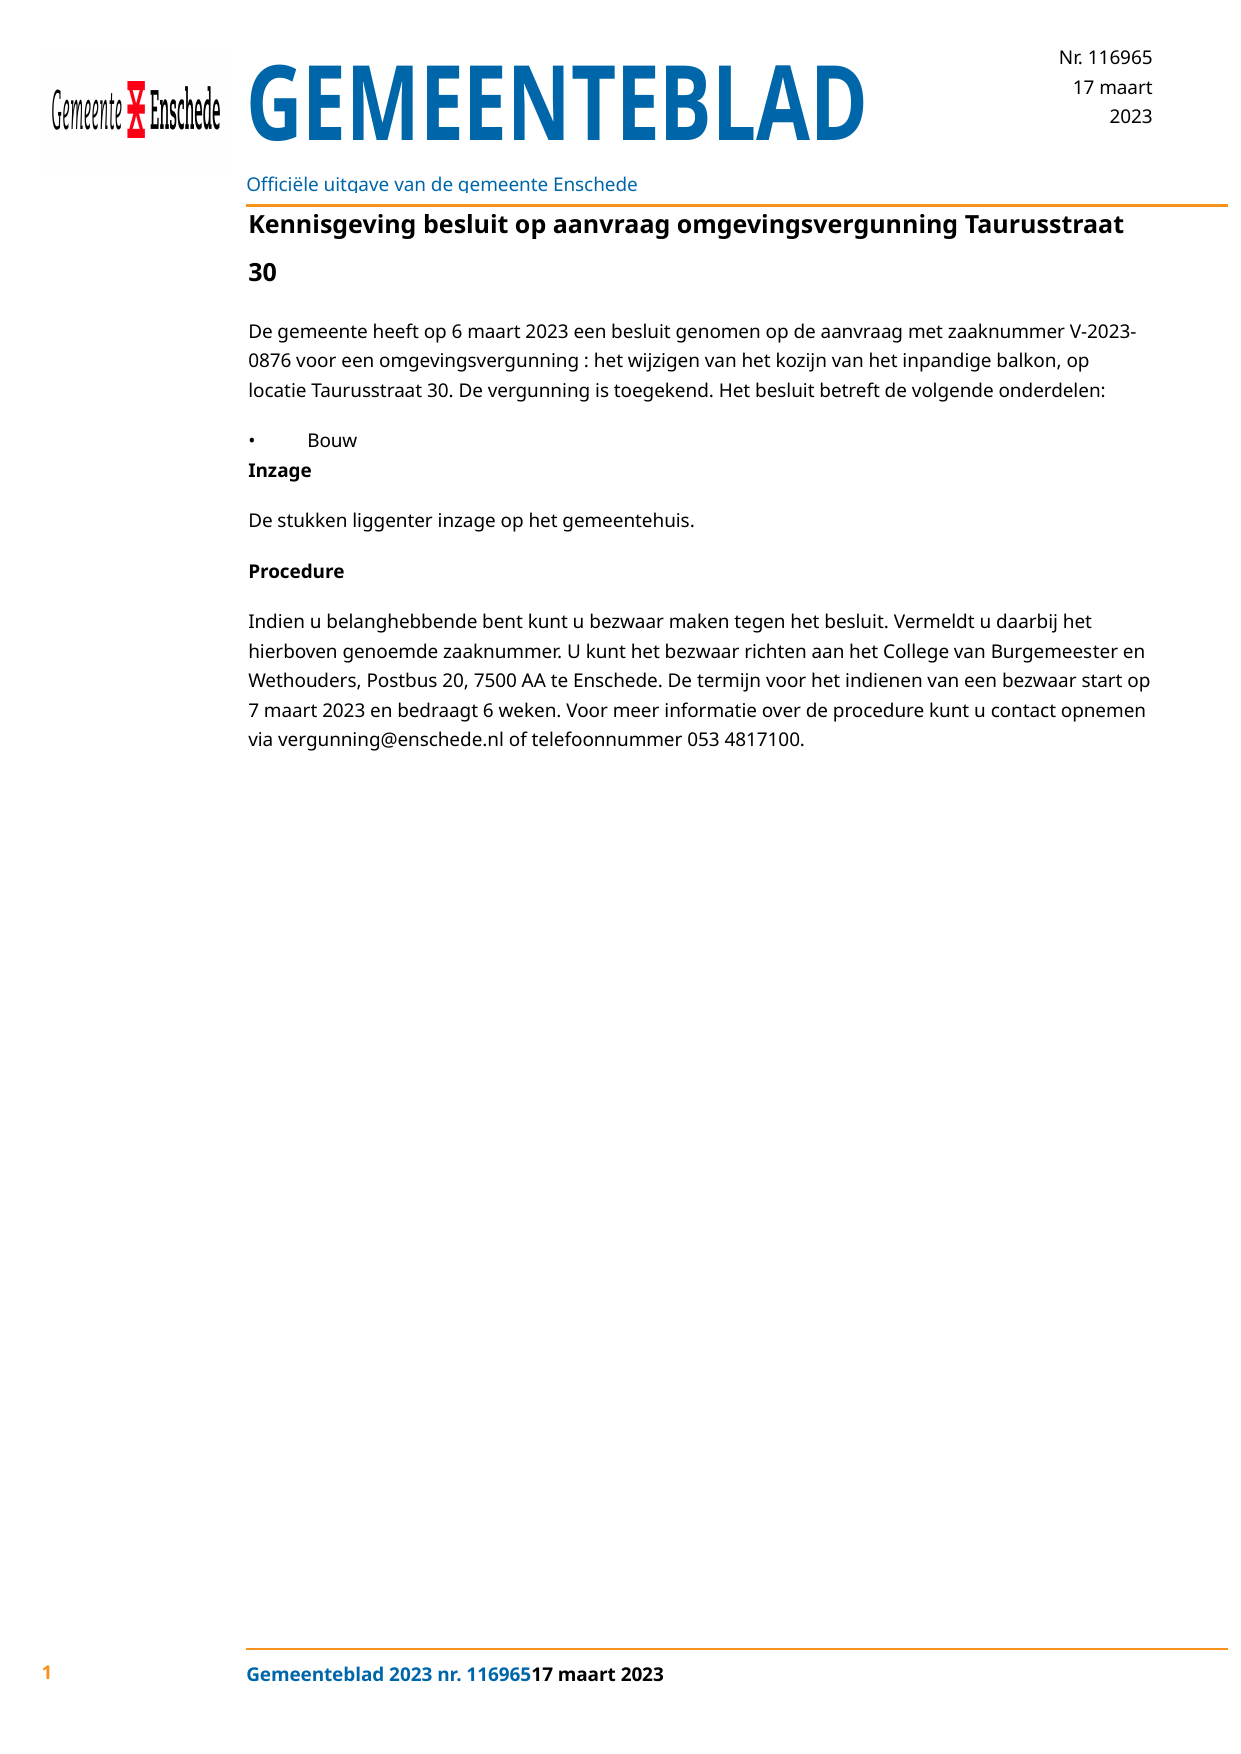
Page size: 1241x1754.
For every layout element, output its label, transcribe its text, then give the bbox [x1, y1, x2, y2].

text Procedure [248, 558, 1152, 584]
picture [41, 47, 231, 172]
text Inzage [248, 457, 1152, 483]
text De gemeente heeft op 6 maart 2023 een besluit genomen op de aanvraag met zaaknummer V-2023-0876 voor een omgevingsvergunning : het wijzigen van het kozijn van het inpandige balkon, op locatie Taurusstraat 30. De vergunning is toegekend. Het besluit betreft de volgende onderdelen: [248, 318, 1152, 403]
text Indien u belanghebbende bent kunt u bezwaar maken tegen het besluit. Vermeldt u daarbij het hierboven genoemde zaaknummer. U kunt het bezwaar richten aan het College van Burgemees­ter en Wethouders, Postbus 20, 7500 AA te Enschede. De termijn voor het indienen van een bezwaar start op 7 maart 2023 en bedraagt 6 weken. Voor meer informatie over de procedure kunt u contact opnemen via vergunning@enschede.nl of telefoonnummer 053 4817100. [248, 608, 1152, 752]
text Kennisgeving besluit op aanvraag omgevingsvergunning Taurusstraat 30 [248, 207, 1152, 288]
list Bouw [248, 427, 1152, 453]
text De stukken liggenter inzage op het gemeentehuis. [248, 507, 1152, 533]
